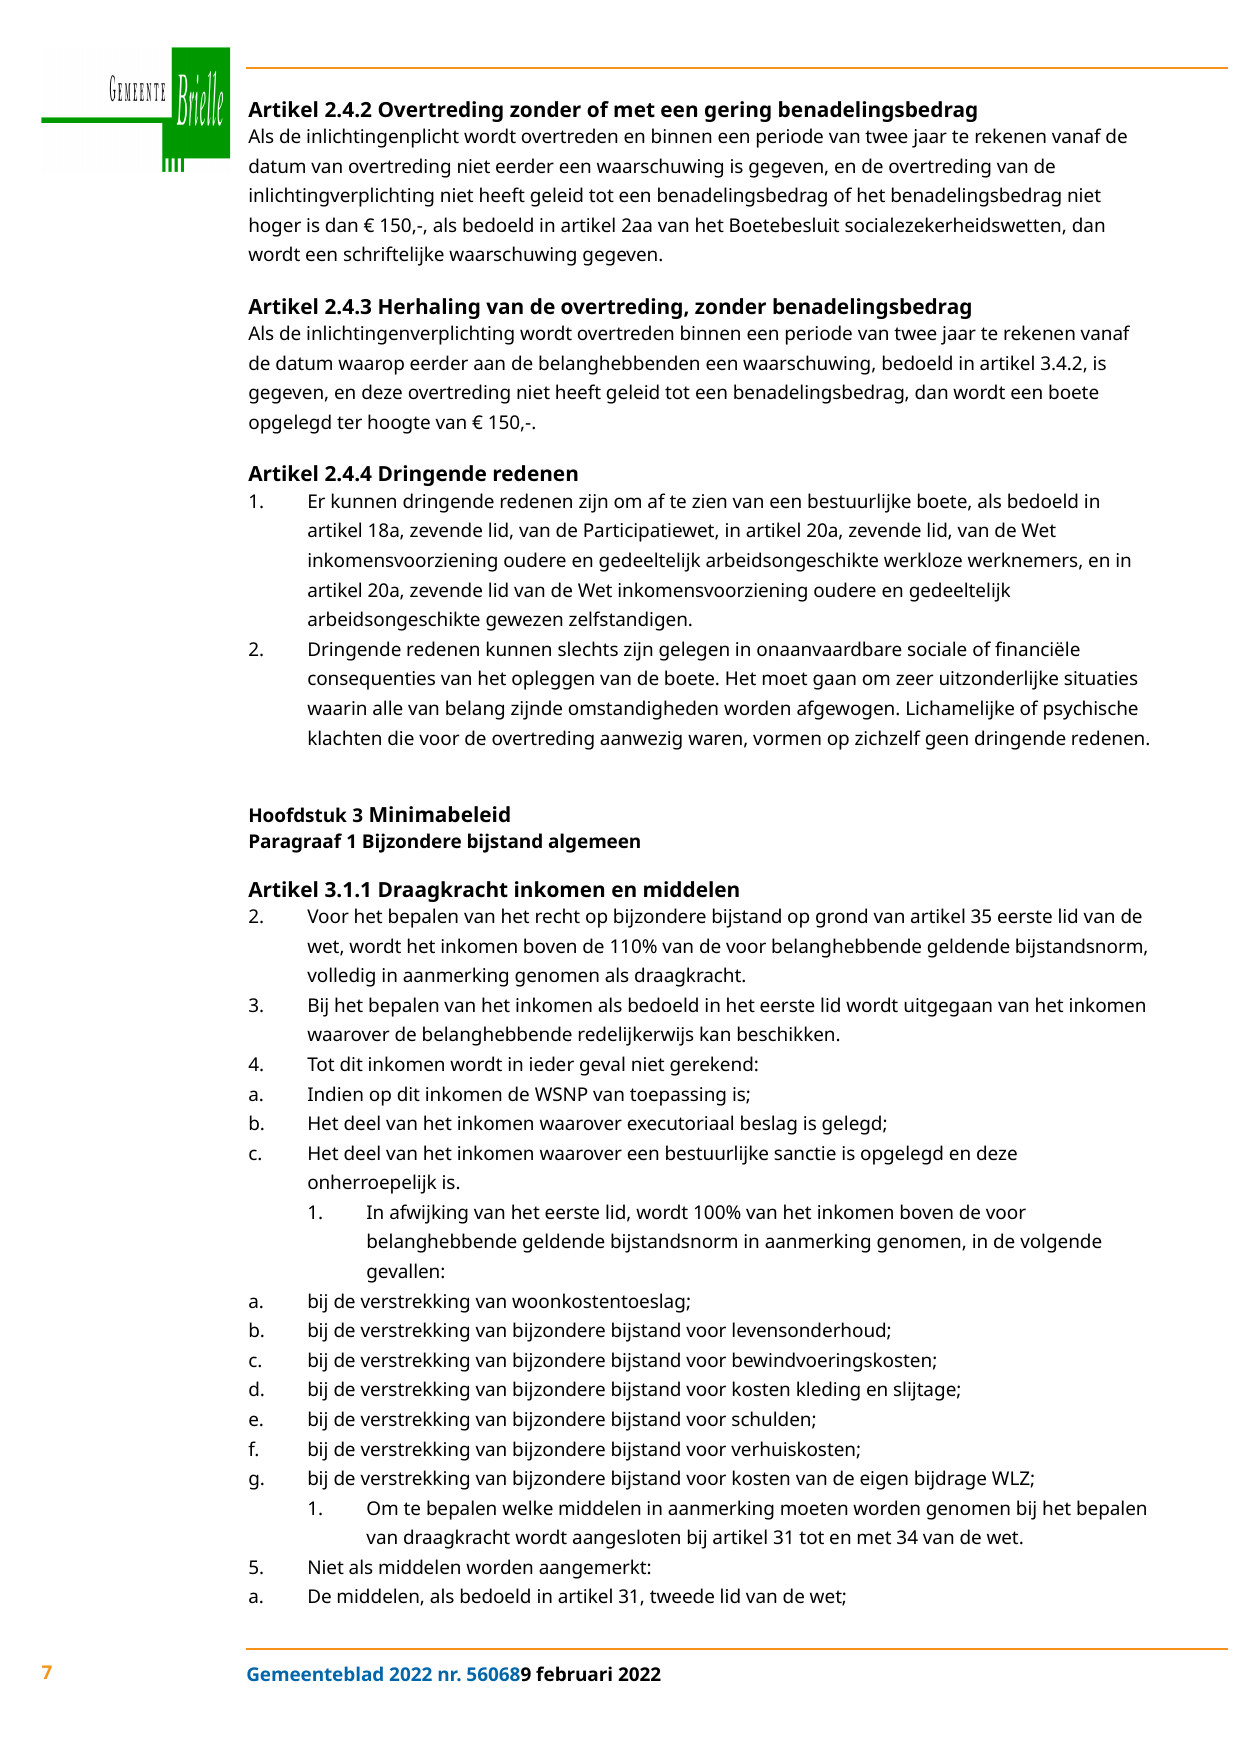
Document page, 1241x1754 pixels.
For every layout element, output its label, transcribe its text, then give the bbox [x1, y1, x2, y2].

list De middelen, als bedoeld in artikel 31, tweede lid van de wet; [248, 1584, 1152, 1609]
list bij de verstrekking van bijzondere bijstand voor verhuiskosten; [248, 1436, 1152, 1462]
picture [41, 47, 231, 172]
list Dringende redenen kunnen slechts zijn gelegen in onaanvaardbare sociale of financiële consequenties van het opleggen van de boete. Het moet gaan om zeer uitzonderlijke situaties waarin alle van belang zijnde omstandigheden worden afgewogen. Lichamelijke of psychische klachten die voor de overtreding aanwezig waren, vormen op zichzelf geen dringende redenen. [248, 636, 1152, 750]
list Het deel van het inkomen waarover executoriaal beslag is gelegd; [248, 1110, 1152, 1136]
text Artikel 2.4.3 Herhaling van de overtreding, zonder benadelingsbedrag [248, 292, 1152, 320]
list bij de verstrekking van bijzondere bijstand voor levensonderhoud; [248, 1317, 1152, 1343]
list bij de verstrekking van woonkostentoeslag; [248, 1288, 1152, 1314]
list bij de verstrekking van bijzondere bijstand voor bewindvoeringskosten; [248, 1347, 1152, 1373]
list In afwijking van het eerste lid, wordt 100% van het inkomen boven de voor belanghebbende geldende bijstandsnorm in aanmerking genomen, in de volgende gevallen: [307, 1199, 1152, 1284]
text Als de inlichtingenplicht wordt overtreden en binnen een periode van twee jaar te rekenen vanaf de datum van overtreding niet eerder een waarschuwing is gegeven, en de overtreding van de inlichtingverplichting niet heeft geleid tot een benadelingsbedrag of het benadelingsbedrag niet hoger is dan € 150,-, als bedoeld in artikel 2aa van het Boetebesluit socialezekerheidswetten, dan wordt een schriftelijke waarschuwing gegeven. [248, 123, 1152, 267]
list Om te bepalen welke middelen in aanmerking moeten worden genomen bij het bepalen van draagkracht wordt aangesloten bij artikel 31 tot en met 34 van de wet. [307, 1495, 1152, 1550]
text Artikel 3.1.1 Draagkracht inkomen en middelen [248, 875, 1152, 903]
list Het deel van het inkomen waarover een bestuurlijke sanctie is opgelegd en deze onherroepelijk is. [248, 1140, 1152, 1195]
text Paragraaf 1 Bijzondere bijstand algemeen [248, 828, 1152, 854]
list bij de verstrekking van bijzondere bijstand voor schulden; [248, 1406, 1152, 1432]
text Hoofdstuk 3 Minimabeleid [248, 800, 1152, 828]
list bij de verstrekking van bijzondere bijstand voor kosten van de eigen bijdrage WLZ; [248, 1465, 1152, 1491]
list bij de verstrekking van bijzondere bijstand voor kosten kleding en slijtage; [248, 1377, 1152, 1402]
list Bij het bepalen van het inkomen als bedoeld in het eerste lid wordt uitgegaan van het inkomen waarover de belanghebbende redelijkerwijs kan beschikken. [248, 992, 1152, 1047]
list Tot dit inkomen wordt in ieder geval niet gerekend: [248, 1051, 1152, 1077]
text Artikel 2.4.2 Overtreding zonder of met een gering benadelingsbedrag [248, 95, 1152, 123]
text Artikel 2.4.4 Dringende redenen [248, 459, 1152, 488]
text Als de inlichtingenverplichting wordt overtreden binnen een periode van twee jaar te rekenen vanaf de datum waarop eerder aan de belanghebbenden een waarschuwing, bedoeld in artikel 3.4.2, is gegeven, en deze overtreding niet heeft geleid tot een benadelingsbedrag, dan wordt een boete opgelegd ter hoogte van € 150,-. [248, 320, 1152, 435]
list Indien op dit inkomen de WSNP van toepassing is; [248, 1081, 1152, 1107]
list Niet als middelen worden aangemerkt: [248, 1554, 1152, 1580]
list Er kunnen dringende redenen zijn om af te zien van een bestuurlijke boete, als bedoeld in artikel 18a, zevende lid, van de Participatiewet, in artikel 20a, zevende lid, van de Wet inkomensvoorziening oudere en gedeeltelijk arbeidsongeschikte werkloze werknemers, en in artikel 20a, zevende lid van de Wet inkomensvoorziening oudere en gedeeltelijk arbeidsongeschikte gewezen zelfstandigen. [248, 488, 1152, 632]
list Voor het bepalen van het recht op bijzondere bijstand op grond van artikel 35 eerste lid van de wet, wordt het inkomen boven de 110% van de voor belanghebbende geldende bijstandsnorm, volledig in aanmerking genomen als draagkracht. [248, 903, 1152, 988]
